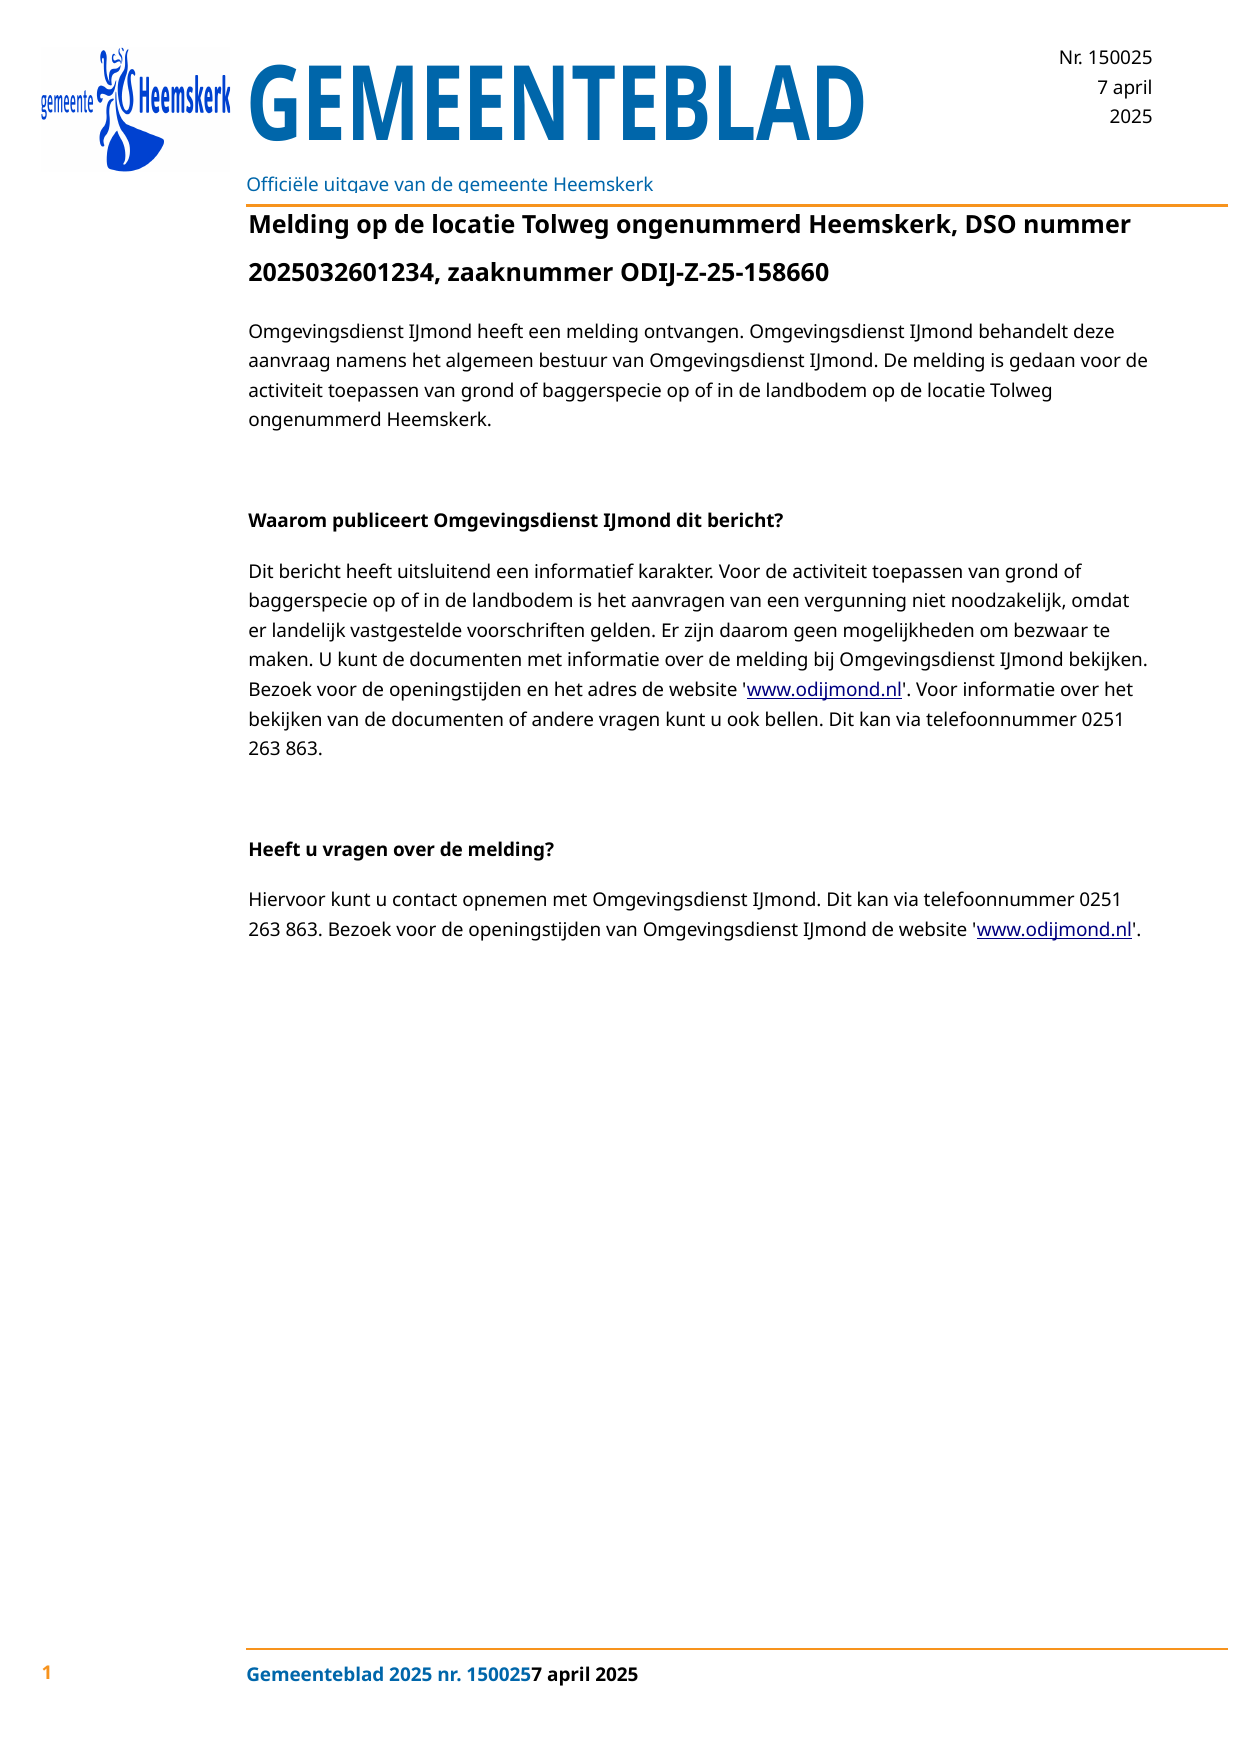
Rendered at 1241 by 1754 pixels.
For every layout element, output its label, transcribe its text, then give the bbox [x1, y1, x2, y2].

text Hiervoor kunt u contact opnemen met Omgevingsdienst IJmond. Dit kan via telefoonnummer 0251 263 863. Bezoek voor de openingstijden van Omgevingsdienst IJmond de website 'www.odijmond.nl'. [248, 887, 1152, 942]
picture [41, 47, 231, 172]
text Melding op de locatie Tolweg ongenummerd Heemskerk, DSO nummer 2025032601234, zaaknummer ODIJ-Z-25-158660 [248, 207, 1152, 288]
text Dit bericht heeft uitsluitend een informatief karakter. Voor de activiteit toepassen van grond of baggerspecie op of in de landbodem is het aanvragen van een vergunning niet noodzakelijk, omdat er landelijk vastgestelde voorschriften gelden. Er zijn daarom geen mogelijkheden om bezwaar te maken. U kunt de documenten met informatie over de melding bij Omgevingsdienst IJmond bekijken. Bezoek voor de openingstijden en het adres de website 'www.odijmond.nl'. Voor informatie over het bekijken van de documenten of andere vragen kunt u ook bellen. Dit kan via telefoonnummer 0251 263 863. [248, 558, 1152, 761]
text Omgevingsdienst IJmond heeft een melding ontvangen. Omgevingsdienst IJmond behandelt deze aanvraag namens het algemeen bestuur van Omgevingsdienst IJmond. De melding is gedaan voor de activiteit toepassen van grond of baggerspecie op of in de landbodem op de locatie Tolweg ongenummerd Heemskerk. [248, 318, 1152, 432]
text Waarom publiceert Omgevingsdienst IJmond dit bericht? [248, 507, 1152, 533]
text Heeft u vragen over de melding? [248, 836, 1152, 862]
